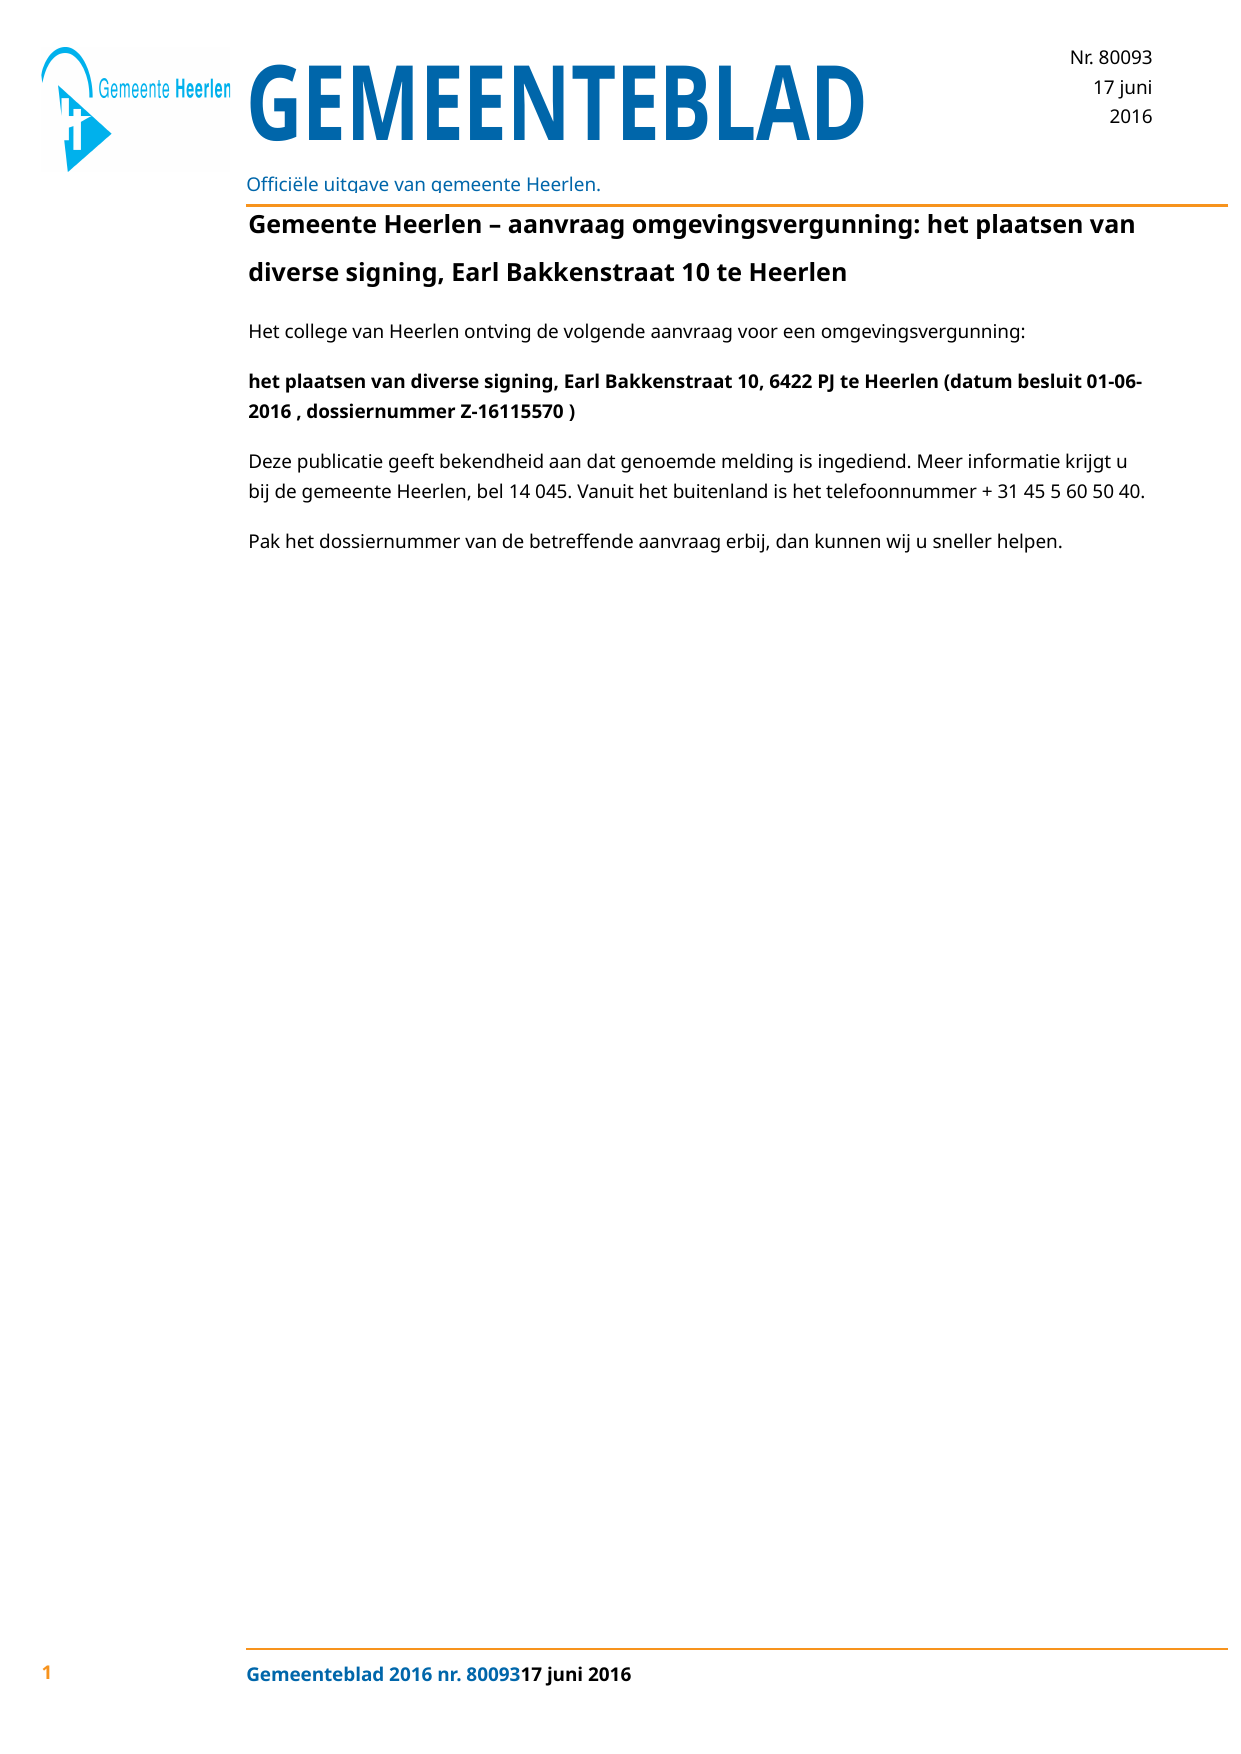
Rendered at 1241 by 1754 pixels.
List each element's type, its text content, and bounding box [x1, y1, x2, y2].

picture [41, 47, 58, 70]
text Deze publicatie geeft bekendheid aan dat genoemde melding is ingediend. Meer informatie krijgt u bij de gemeente Heerlen, bel 14 045. Vanuit het buitenland is het telefoonnummer + 31 45 5 60 50 40. [248, 448, 1152, 504]
text Het college van Heerlen ontving de volgende aanvraag voor een omgevingsvergunning: [248, 318, 1152, 344]
text Gemeente Heerlen – aanvraag omgevingsvergunning: het plaatsen van diverse signing, Earl Bakkenstraat 10 te Heerlen [248, 207, 1152, 288]
text het plaatsen van diverse signing, Earl Bakkenstraat 10, 6422 PJ te Heerlen (datum besluit 01-06-2016 , dossiernummer Z-16115570 ) [248, 368, 1152, 424]
text Pak het dossiernummer van de betreffende aanvraag erbij, dan kunnen wij u sneller helpen. [248, 528, 1152, 554]
picture [41, 47, 231, 172]
